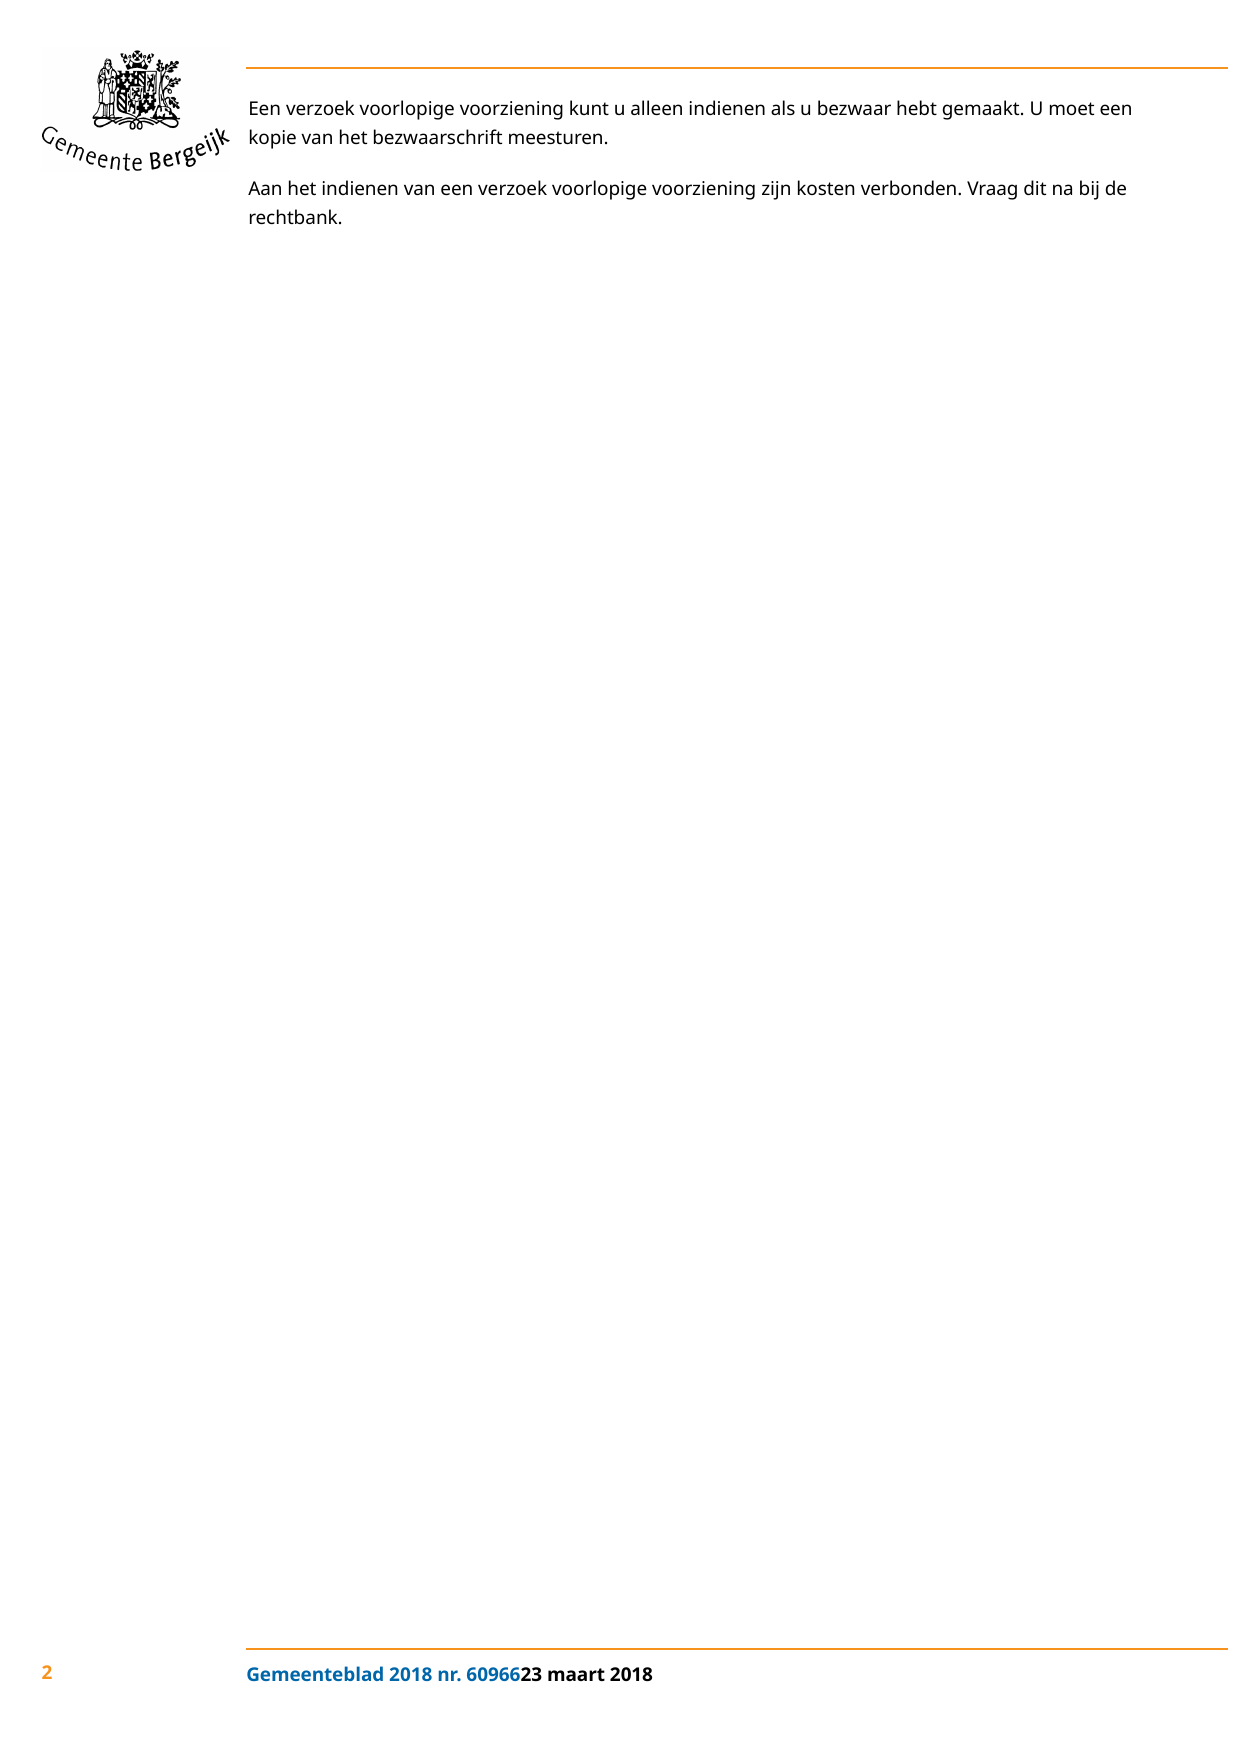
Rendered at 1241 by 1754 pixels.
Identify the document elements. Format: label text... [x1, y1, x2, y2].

text Een verzoek voorlopige voorziening kunt u alleen indienen als u bezwaar hebt gemaakt. U moet een kopie van het bezwaarschrift meesturen. [248, 95, 1152, 150]
picture [41, 47, 231, 172]
text Aan het indienen van een verzoek voorlopige voorziening zijn kosten verbonden. Vraag dit na bij de rechtbank. [248, 175, 1152, 230]
